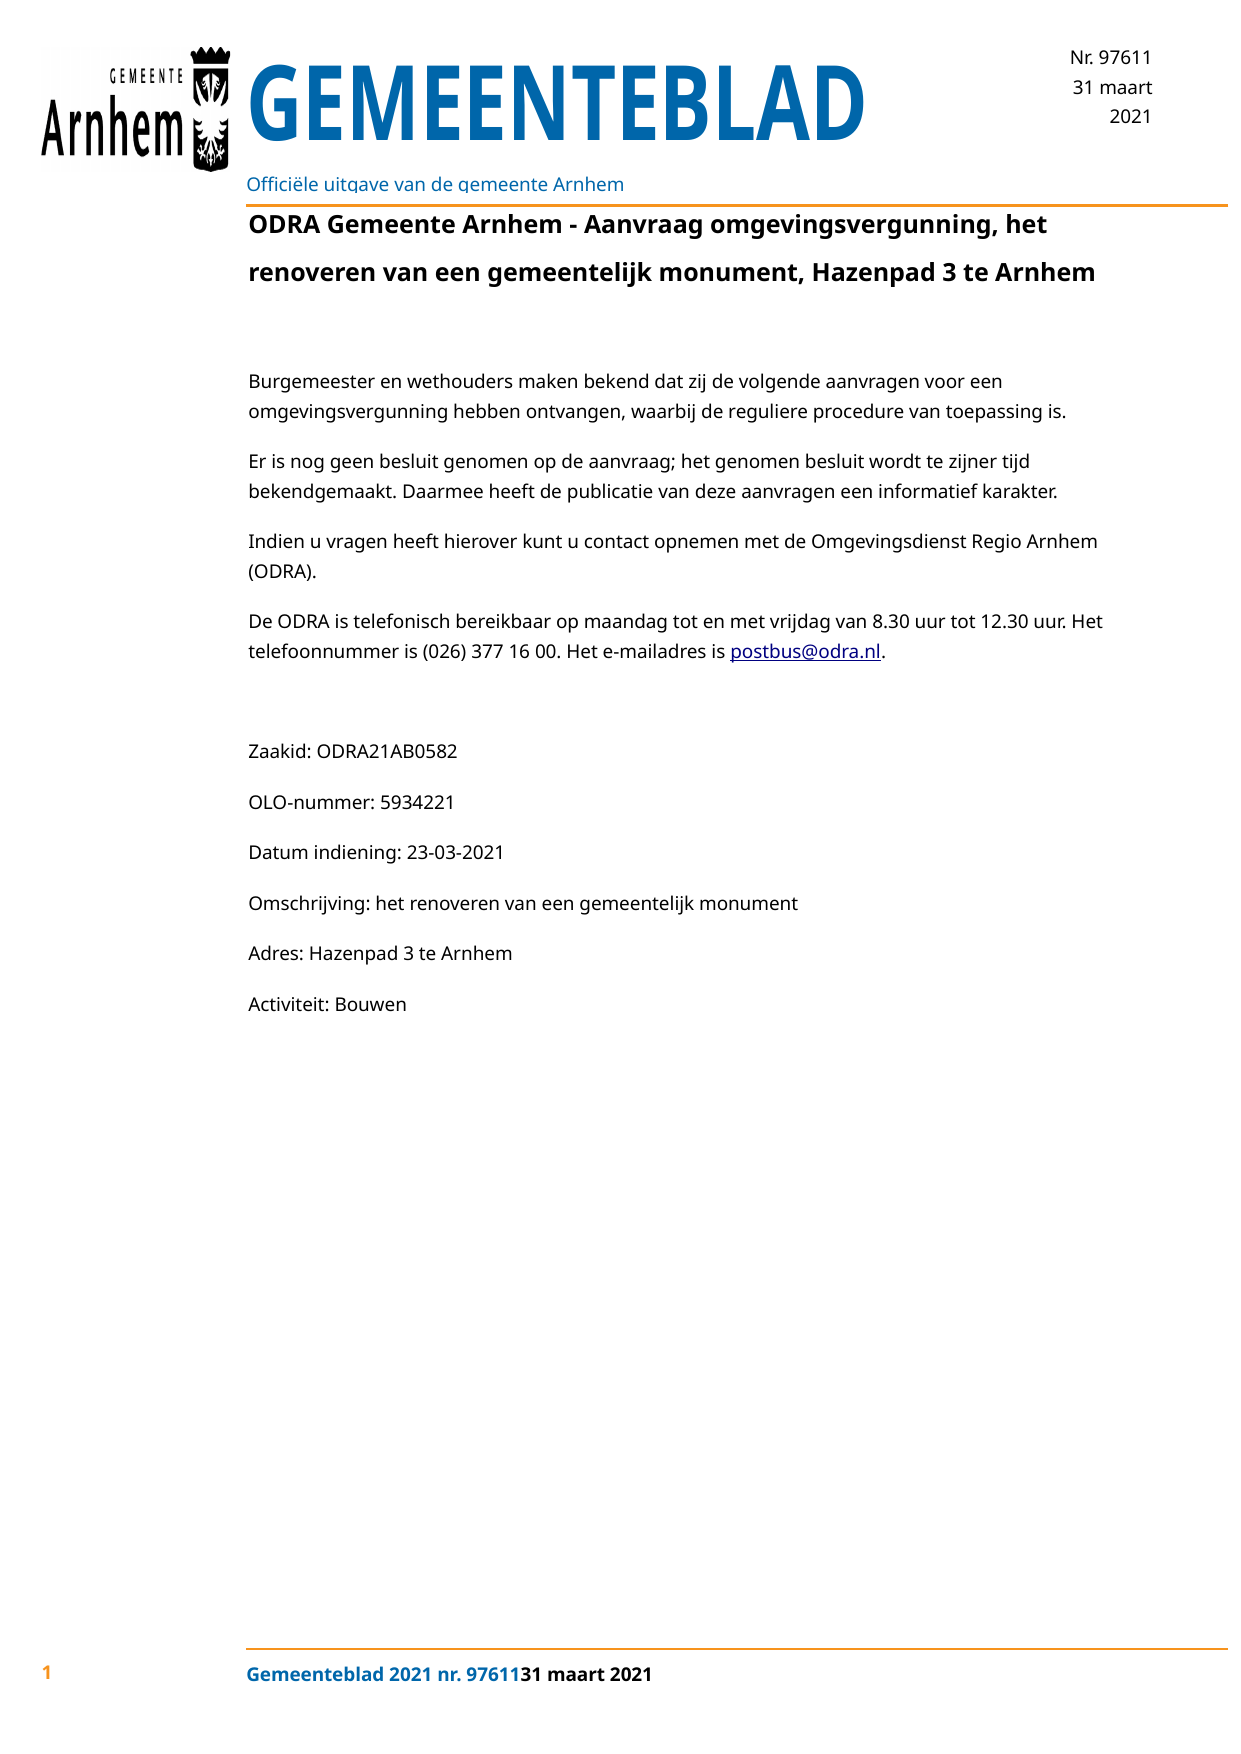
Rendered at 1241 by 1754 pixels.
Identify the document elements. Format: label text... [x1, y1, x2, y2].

text Zaakid: ODRA21AB0582 [248, 739, 1152, 764]
text ODRA Gemeente Arnhem - Aanvraag omgevingsvergunning, het renoveren van een gemeentelijk monument, Hazenpad 3 te Arnhem [248, 207, 1152, 288]
picture [41, 47, 231, 172]
text Burgemeester en wethouders maken bekend dat zij de volgende aanvragen voor een omgevingsvergunning hebben ontvangen, waarbij de reguliere procedure van toepassing is. [248, 368, 1152, 424]
text Activiteit: Bouwen [248, 991, 1152, 1017]
text Er is nog geen besluit genomen op de aanvraag; het genomen besluit wordt te zijner tijd bekendgemaakt. Daarmee heeft de publicatie van deze aanvragen een informatief karakter. [248, 448, 1152, 504]
text Omschrijving: het renoveren van een gemeentelijk monument [248, 890, 1152, 916]
text OLO-nummer: 5934221 [248, 789, 1152, 815]
text Datum indiening: 23-03-2021 [248, 839, 1152, 865]
text Adres: Hazenpad 3 te Arnhem [248, 940, 1152, 966]
text De ODRA is telefonisch bereikbaar op maandag tot en met vrijdag van 8.30 uur tot 12.30 uur. Het telefoonnummer is (026) 377 16 00. Het e-mailadres is postbus@odra.nl. [248, 608, 1152, 664]
text Indien u vragen heeft hierover kunt u contact opnemen met de Omgevingsdienst Regio Arnhem (ODRA). [248, 528, 1152, 584]
